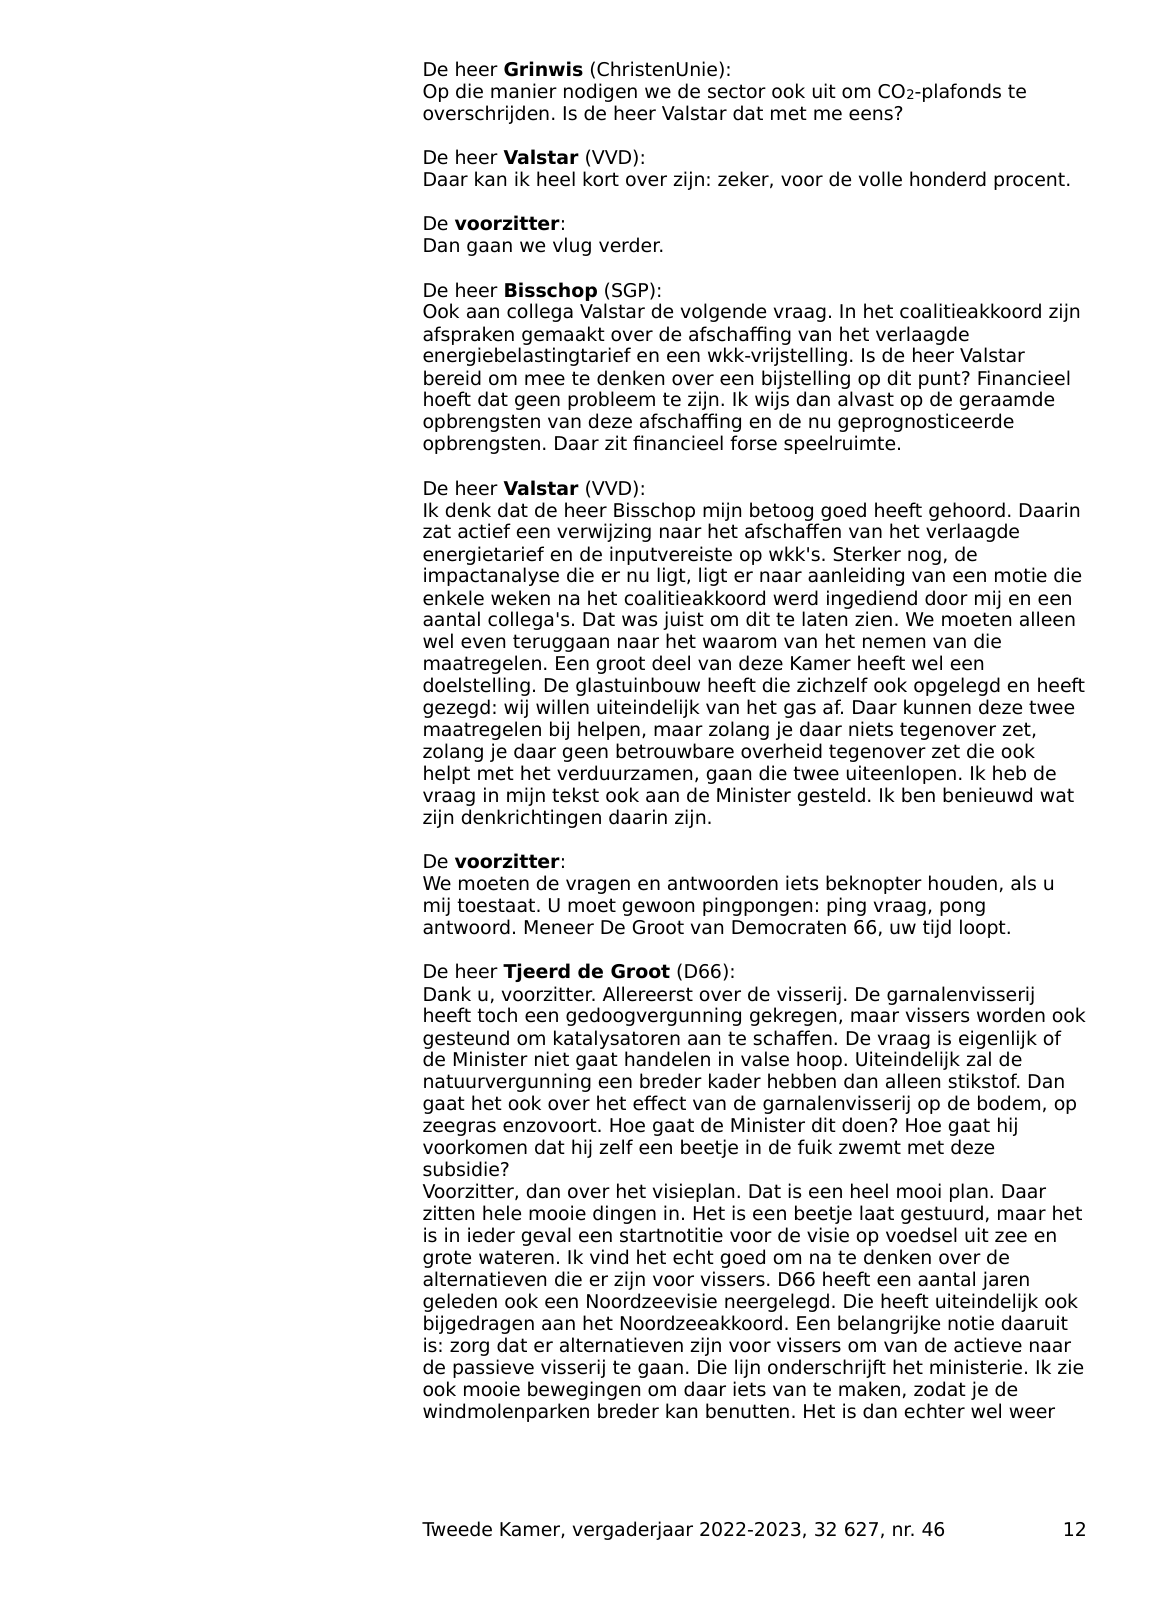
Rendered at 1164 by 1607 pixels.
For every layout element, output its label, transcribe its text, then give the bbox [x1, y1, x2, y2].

text Dan gaan we vlug verder. [422, 235, 1087, 257]
text Voorzitter, dan over het visieplan. Dat is een heel mooi plan. Daar zitten hele mooie dingen in. Het is een beetje laat gestuurd, maar het is in ieder geval een startnotitie voor de visie op voedsel uit zee en grote wateren. Ik vind het echt goed om na te denken over de alternatieven die er zijn voor vissers. D66 heeft een aantal jaren geleden ook een Noordzeevisie neergelegd. Die heeft uiteindelijk ook bijgedragen aan het Noordzeeakkoord. Een belangrijke notie daaruit is: zorg dat er alternatieven zijn voor vissers om van de actieve naar de passieve visserij te gaan. Die lijn onderschrijft het ministerie. Ik zie ook mooie bewegingen om daar iets van te maken, zodat je de windmolenparken breder kan benutten. Het is dan echter wel weer [422, 1181, 1087, 1423]
text De voorzitter: [422, 213, 1087, 235]
text Op die manier nodigen we de sector ook uit om CO2-plafonds te overschrijden. Is de heer Valstar dat met me eens? [422, 81, 1087, 125]
text Daar kan ik heel kort over zijn: zeker, voor de volle honderd procent. [422, 169, 1087, 191]
text De heer Bisschop (SGP): [422, 279, 1087, 301]
text We moeten de vragen en antwoorden iets beknopter houden, als u mij toestaat. U moet gewoon pingpongen: ping vraag, pong antwoord. Meneer De Groot van Democraten 66, uw tijd loopt. [422, 873, 1087, 939]
text Dank u, voorzitter. Allereerst over de visserij. De garnalenvisserij heeft toch een gedoogvergunning gekregen, maar vissers worden ook gesteund om katalysatoren aan te schaffen. De vraag is eigenlijk of de Minister niet gaat handelen in valse hoop. Uiteindelijk zal de natuurvergunning een breder kader hebben dan alleen stikstof. Dan gaat het ook over het effect van de garnalenvisserij op de bodem, op zeegras enzovoort. Hoe gaat de Minister dit doen? Hoe gaat hij voorkomen dat hij zelf een beetje in de fuik zwemt met deze subsidie? [422, 983, 1087, 1181]
text De heer Grinwis (ChristenUnie): [422, 59, 1087, 81]
text De heer Valstar (VVD): [422, 147, 1087, 169]
text De heer Tjeerd de Groot (D66): [422, 961, 1087, 983]
text Ik denk dat de heer Bisschop mijn betoog goed heeft gehoord. Daarin zat actief een verwijzing naar het afschaffen van het verlaagde energietarief en de inputvereiste op wkk's. Sterker nog, de impactanalyse die er nu ligt, ligt er naar aanleiding van een motie die enkele weken na het coalitieakkoord werd ingediend door mij en een aantal collega's. Dat was juist om dit te laten zien. We moeten alleen wel even teruggaan naar het waarom van het nemen van die maatregelen. Een groot deel van deze Kamer heeft wel een doelstelling. De glastuinbouw heeft die zichzelf ook opgelegd en heeft gezegd: wij willen uiteindelijk van het gas af. Daar kunnen deze twee maatregelen bij helpen, maar zolang je daar niets tegenover zet, zolang je daar geen betrouwbare overheid tegenover zet die ook helpt met het verduurzamen, gaan die twee uiteenlopen. Ik heb de vraag in mijn tekst ook aan de Minister gesteld. Ik ben benieuwd wat zijn denkrichtingen daarin zijn. [422, 499, 1087, 829]
text De heer Valstar (VVD): [422, 477, 1087, 499]
text Ook aan collega Valstar de volgende vraag. In het coalitieakkoord zijn afspraken gemaakt over de afschaffing van het verlaagde energiebelastingtarief en een wkk-vrijstelling. Is de heer Valstar bereid om mee te denken over een bijstelling op dit punt? Financieel hoeft dat geen probleem te zijn. Ik wijs dan alvast op de geraamde opbrengsten van deze afschaffing en de nu geprognosticeerde opbrengsten. Daar zit financieel forse speelruimte. [422, 301, 1087, 455]
text De voorzitter: [422, 851, 1087, 873]
